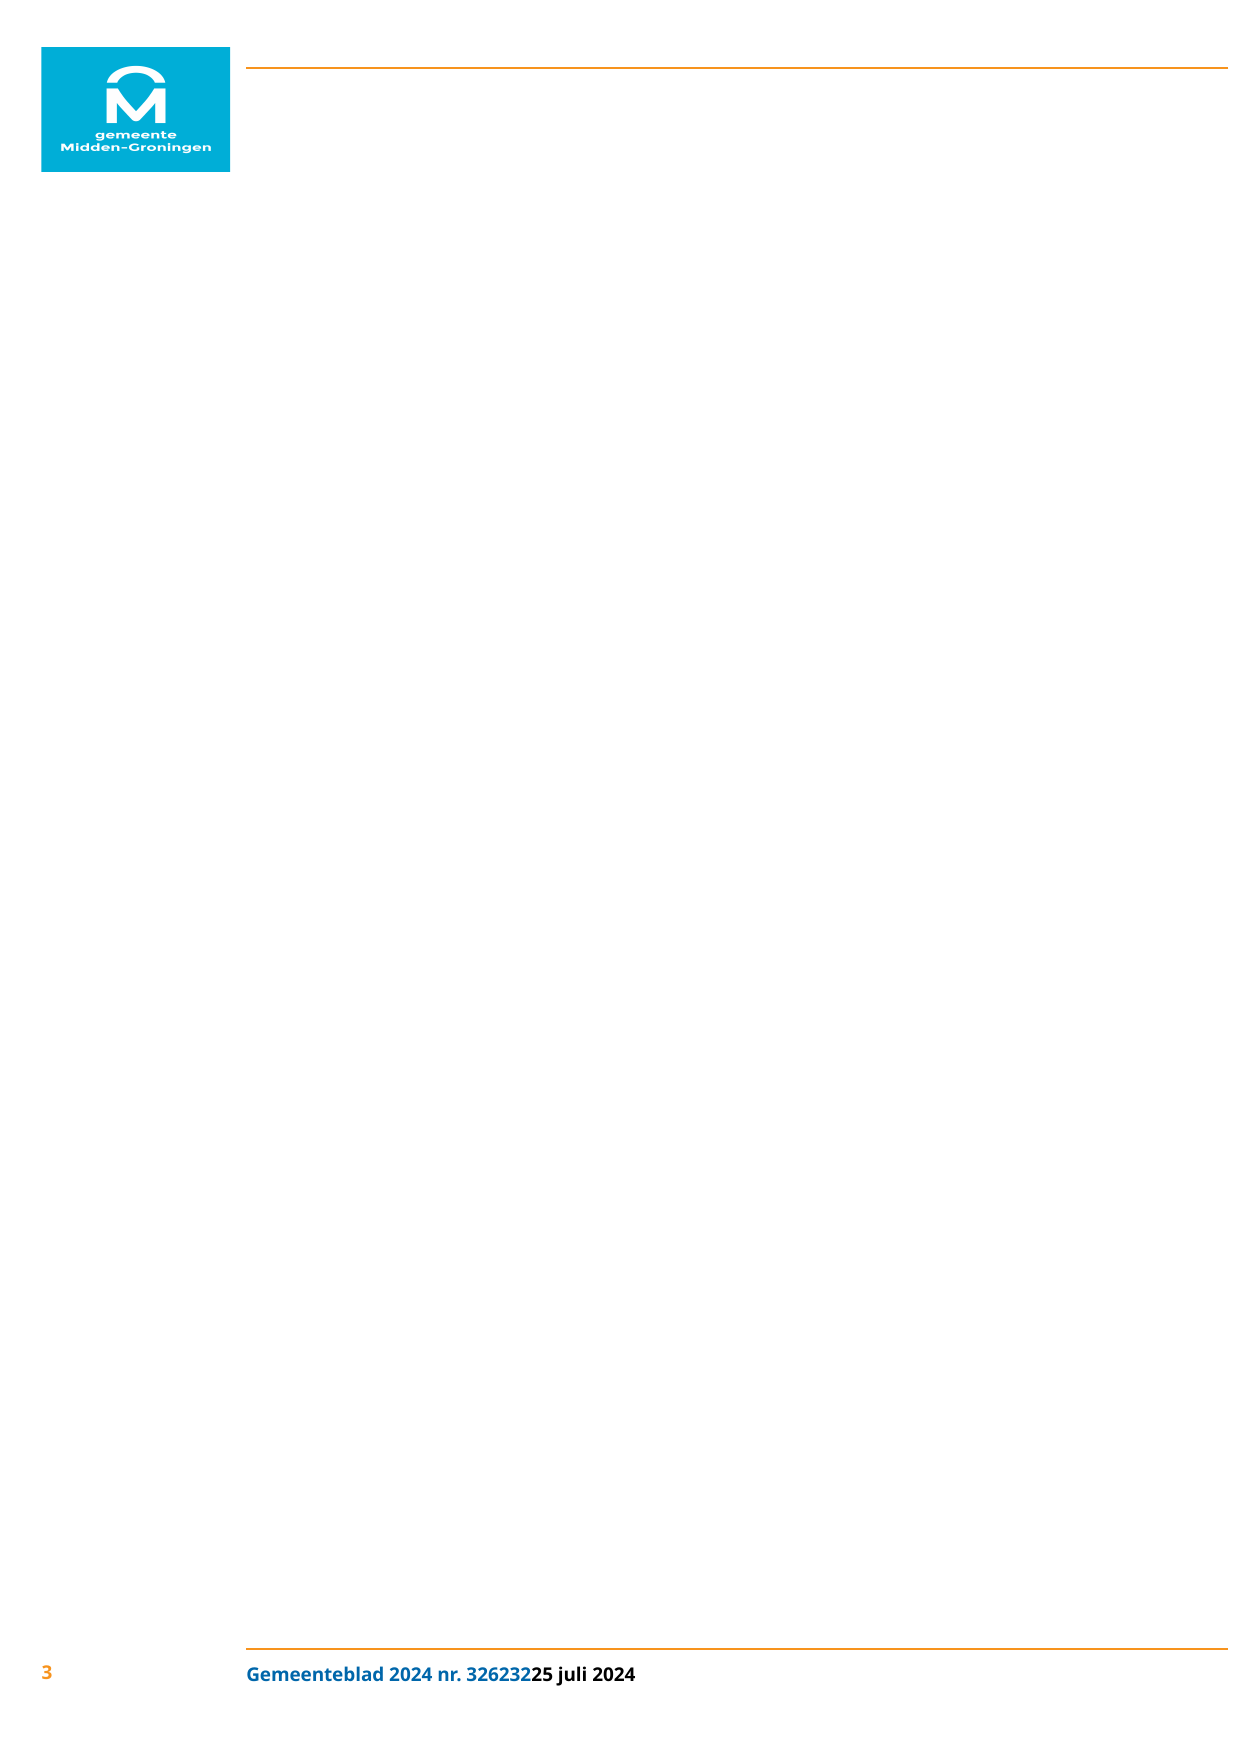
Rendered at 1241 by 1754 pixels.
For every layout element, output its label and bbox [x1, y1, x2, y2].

picture [184, 146, 190, 153]
picture [107, 89, 165, 122]
picture [108, 66, 164, 82]
